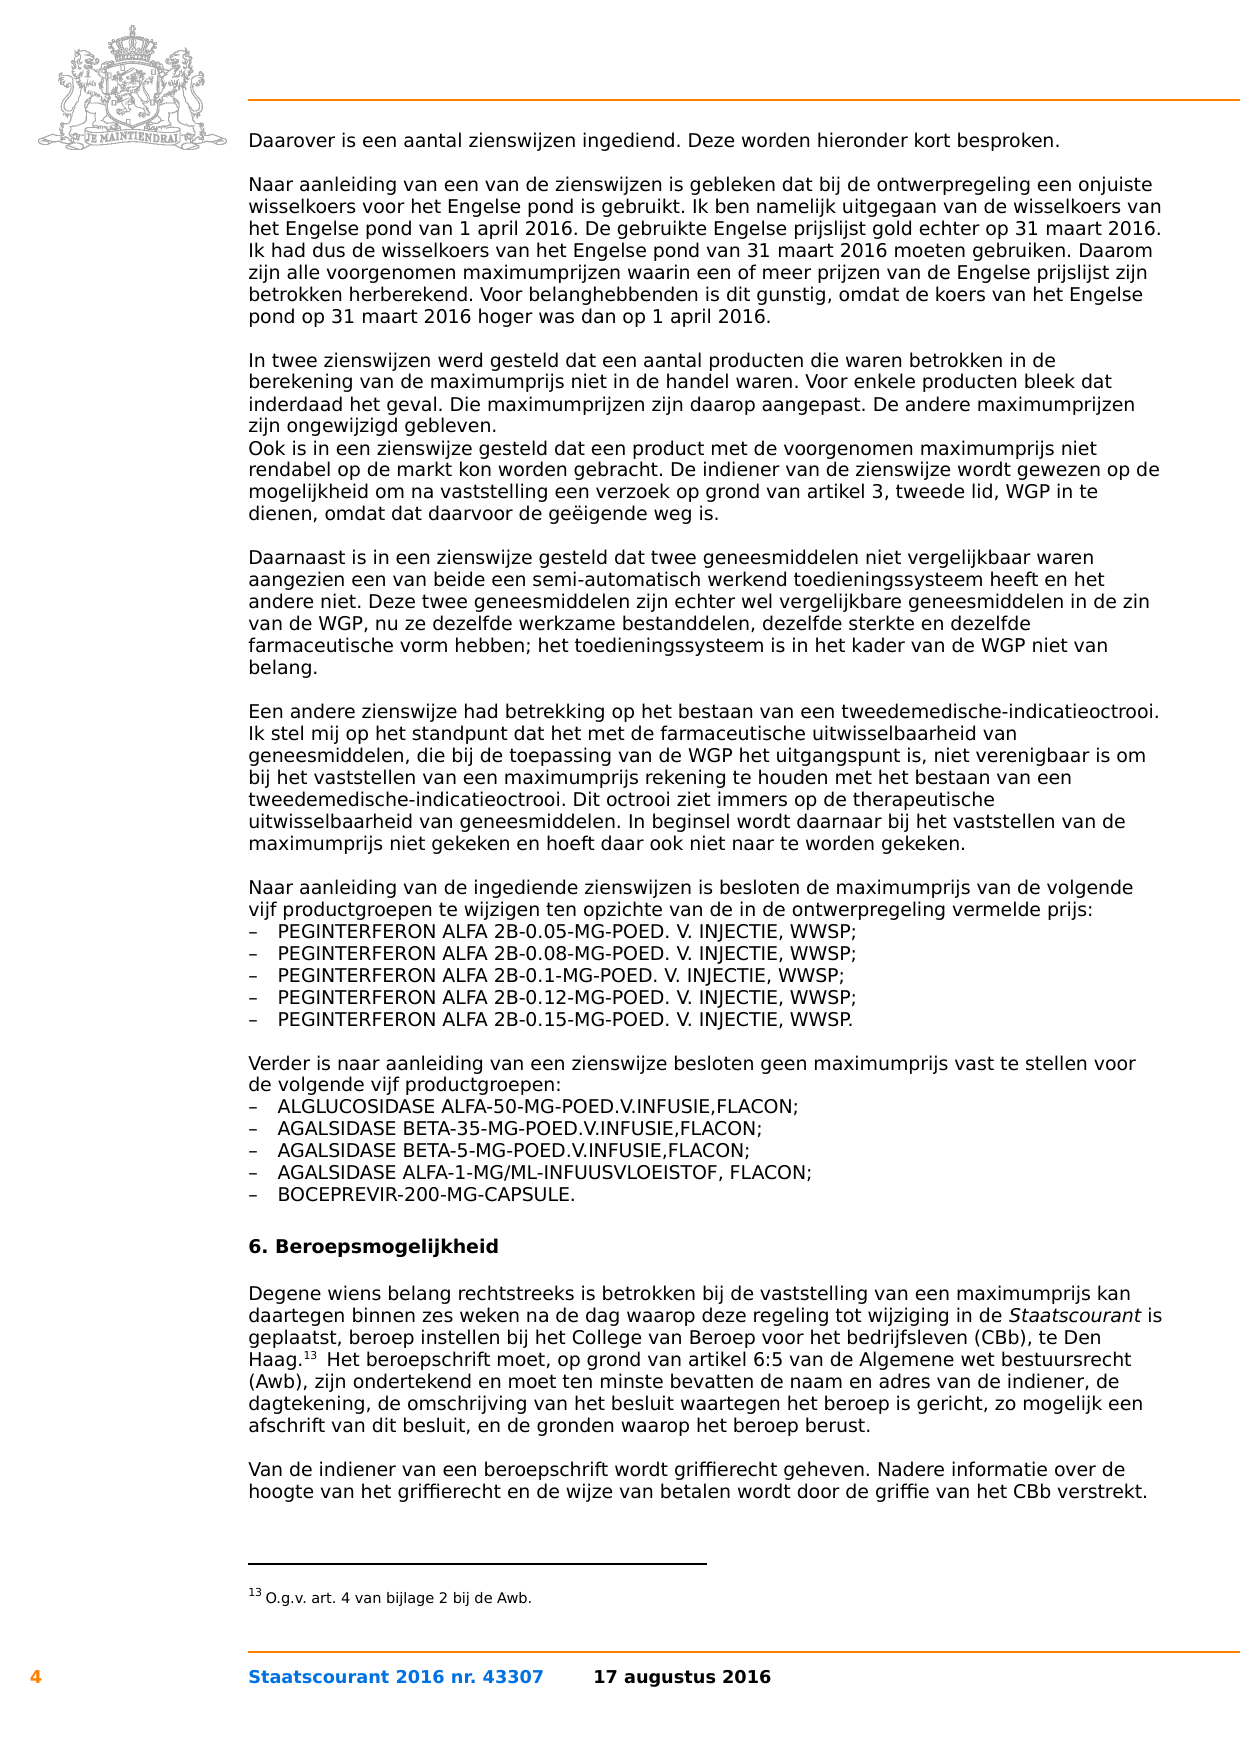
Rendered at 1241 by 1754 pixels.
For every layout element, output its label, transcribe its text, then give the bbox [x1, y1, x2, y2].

text – BOCEPREVIR-200-MG-CAPSULE. [248, 1184, 1163, 1206]
text Degene wiens belang rechtstreeks is betrokken bij de vaststelling van een maximumprijs kan daartegen binnen zes weken na de dag waarop deze regeling tot wijziging in de Staatscourant is geplaatst, beroep instellen bij het College van Beroep voor het bedrijfsleven (CBb), te Den Haag. Het beroepschrift moet, op grond van artikel 6:5 van de Algemene wet bestuursrecht (Awb), zijn ondertekend en moet ten minste bevatten de naam en adres van de indiener, de dagtekening, de omschrijving van het besluit waartegen het beroep is gericht, zo mogelijk een afschrift van dit besluit, en de gronden waarop het beroep berust. [248, 1283, 1163, 1437]
text Een andere zienswijze had betrekking op het bestaan van een tweedemedische-indicatieoctrooi. Ik stel mij op het standpunt dat het met de farmaceutische uitwisselbaarheid van geneesmiddelen, die bij de toepassing van de WGP het uitgangspunt is, niet verenigbaar is om bij het vaststellen van een maximumprijs rekening te houden met het bestaan van een tweedemedische-indicatieoctrooi. Dit octrooi ziet immers op de therapeutische uitwisselbaarheid van geneesmiddelen. In beginsel wordt daarnaar bij het vaststellen van de maximumprijs niet gekeken en hoeft daar ook niet naar te worden gekeken. [248, 701, 1163, 855]
text Naar aanleiding van de ingediende zienswijzen is besloten de maximumprijs van de volgende vijf productgroepen te wijzigen ten opzichte van de in de ontwerpregeling vermelde prijs: [248, 877, 1163, 921]
text Ook is in een zienswijze gesteld dat een product met de voorgenomen maximumprijs niet rendabel op de markt kon worden gebracht. De indiener van de zienswijze wordt gewezen op de mogelijkheid om na vaststelling een verzoek op grond van artikel 3, tweede lid, WGP in te dienen, omdat dat daarvoor de geëigende weg is. [248, 437, 1163, 525]
text Daarover is een aantal zienswijzen ingediend. Deze worden hieronder kort besproken. [248, 130, 1163, 152]
text In twee zienswijzen werd gesteld dat een aantal producten die waren betrokken in de berekening van de maximumprijs niet in de handel waren. Voor enkele producten bleek dat inderdaad het geval. Die maximumprijzen zijn daarop aangepast. De andere maximumprijzen zijn ongewijzigd gebleven. [248, 349, 1163, 437]
text Van de indiener van een beroepschrift wordt griffierecht geheven. Nadere informatie over de hoogte van het griffierecht en de wijze van betalen wordt door de griffie van het CBb verstrekt. [248, 1459, 1163, 1503]
text – AGALSIDASE BETA-5-MG-POED.V.INFUSIE,FLACON; [248, 1140, 1163, 1162]
subtitle 6. Beroepsmogelijkheid [248, 1236, 1163, 1258]
text – AGALSIDASE ALFA-1-MG/ML-INFUUSVLOEISTOF, FLACON; [248, 1162, 1163, 1184]
text O.g.v. art. 4 van bijlage 2 bij de Awb. [248, 1586, 1163, 1608]
text Daarnaast is in een zienswijze gesteld dat twee geneesmiddelen niet vergelijkbaar waren aangezien een van beide een semi-automatisch werkend toedieningssysteem heeft en het andere niet. Deze twee geneesmiddelen zijn echter wel vergelijkbare geneesmiddelen in de zin van de WGP, nu ze dezelfde werkzame bestanddelen, dezelfde sterkte en dezelfde farmaceutische vorm hebben; het toedieningssysteem is in het kader van de WGP niet van belang. [248, 547, 1163, 679]
text – PEGINTERFERON ALFA 2B-0.12-MG-POED. V. INJECTIE, WWSP; [248, 987, 1163, 1008]
text – PEGINTERFERON ALFA 2B-0.15-MG-POED. V. INJECTIE, WWSP. [248, 1008, 1163, 1031]
text – ALGLUCOSIDASE ALFA-50-MG-POED.V.INFUSIE,FLACON; [248, 1096, 1163, 1118]
picture [38, 25, 227, 150]
text – PEGINTERFERON ALFA 2B-0.1-MG-POED. V. INJECTIE, WWSP; [248, 964, 1163, 987]
text – PEGINTERFERON ALFA 2B-0.08-MG-POED. V. INJECTIE, WWSP; [248, 943, 1163, 964]
text Verder is naar aanleiding van een zienswijze besloten geen maximumprijs vast te stellen voor de volgende vijf productgroepen: [248, 1052, 1163, 1096]
text – AGALSIDASE BETA-35-MG-POED.V.INFUSIE,FLACON; [248, 1118, 1163, 1140]
text – PEGINTERFERON ALFA 2B-0.05-MG-POED. V. INJECTIE, WWSP; [248, 921, 1163, 943]
text Naar aanleiding van een van de zienswijzen is gebleken dat bij de ontwerpregeling een onjuiste wisselkoers voor het Engelse pond is gebruikt. Ik ben namelijk uitgegaan van de wisselkoers van het Engelse pond van 1 april 2016. De gebruikte Engelse prijslijst gold echter op 31 maart 2016. Ik had dus de wisselkoers van het Engelse pond van 31 maart 2016 moeten gebruiken. Daarom zijn alle voorgenomen maximumprijzen waarin een of meer prijzen van de Engelse prijslijst zijn betrokken herberekend. Voor belanghebbenden is dit gunstig, omdat de koers van het Engelse pond op 31 maart 2016 hoger was dan op 1 april 2016. [248, 174, 1163, 328]
